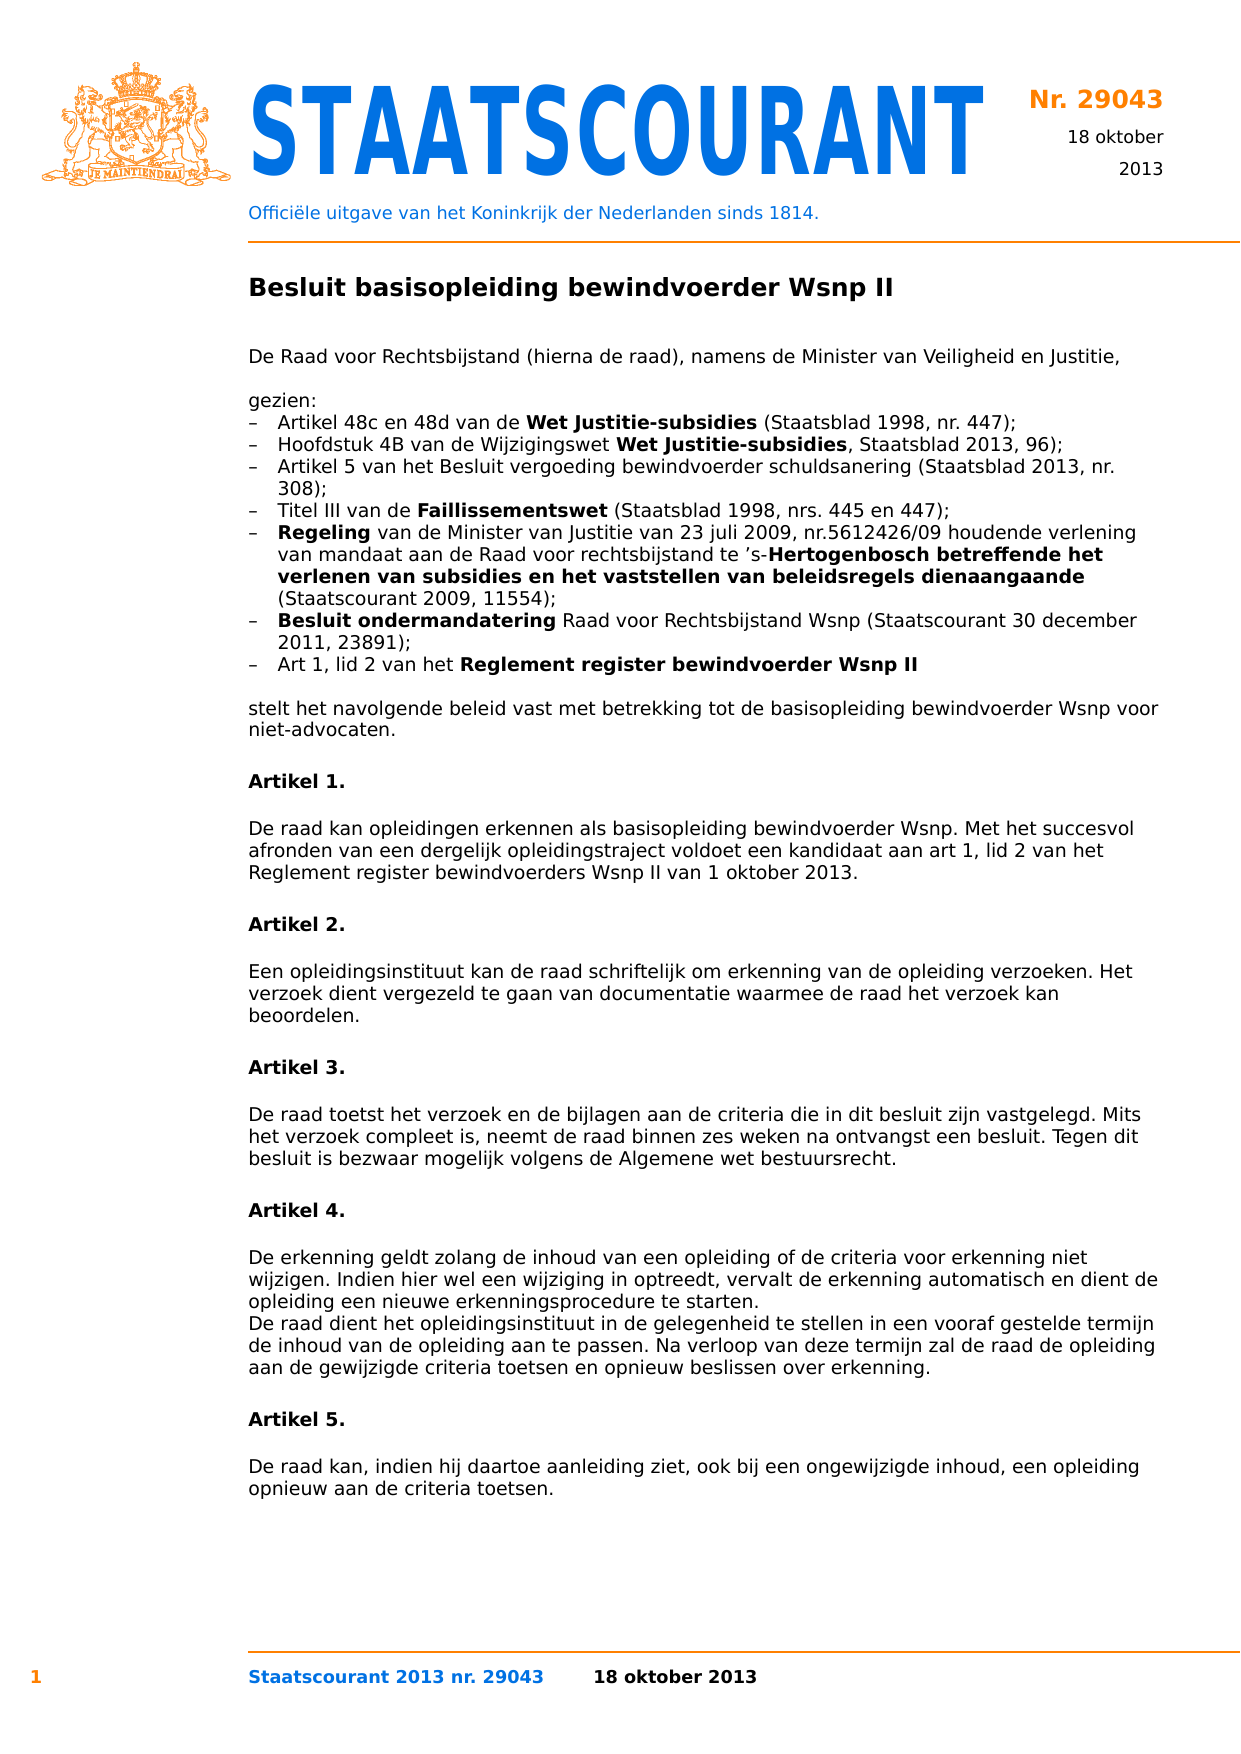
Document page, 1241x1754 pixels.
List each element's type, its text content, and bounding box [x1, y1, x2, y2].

table_header STAATSCOURANT [248, 62, 998, 203]
subtitle Artikel 3. [248, 1057, 1163, 1079]
text De Raad voor Rechtsbijstand (hierna de raad), namens de Minister van Veiligheid en Justitie, [248, 346, 1163, 368]
subtitle Besluit basisopleiding bewindvoerder Wsnp II [248, 273, 1163, 302]
text – Titel III van de Faillissementswet (Staatsblad 1998, nrs. 445 en 447); [248, 500, 1163, 522]
table_cell Officiële uitgave van het Koninkrijk der Nederlanden sinds 1814. [248, 203, 1240, 241]
subtitle Artikel 2. [248, 914, 1163, 936]
table_header [25, 62, 248, 241]
text De raad toetst het verzoek en de bijlagen aan de criteria die in dit besluit zijn vastgelegd. Mits het verzoek compleet is, neemt de raad binnen zes weken na ontvangst een besluit. Tegen dit besluit is bezwaar mogelijk volgens de Algemene wet bestuursrecht. [248, 1104, 1163, 1170]
text – Besluit ondermandatering Raad voor Rechtsbijstand Wsnp (Staatscourant 30 december 2011, 23891); [248, 609, 1163, 653]
picture [41, 62, 231, 186]
text De raad kan, indien hij daartoe aanleiding ziet, ook bij een ongewijzigde inhoud, een opleiding opnieuw aan de criteria toetsen. [248, 1456, 1163, 1500]
text – Art 1, lid 2 van het Reglement register bewindvoerder Wsnp II [248, 653, 1163, 676]
text – Regeling van de Minister van Justitie van 23 juli 2009, nr.5612426/09 houdende verlening van mandaat aan de Raad voor rechtsbijstand te ’s-Hertogenbosch betreffende het verlenen van subsidies en het vaststellen van beleidsregels dienaangaande (Staatscourant 2009, 11554); [248, 522, 1163, 609]
text – Artikel 48c en 48d van de Wet Justitie-subsidies (Staatsblad 1998, nr. 447); [248, 412, 1163, 434]
text De raad dient het opleidingsinstituut in de gelegenheid te stellen in een vooraf gestelde termijn de inhoud van de opleiding aan te passen. Na verloop van deze termijn zal de raad de opleiding aan de gewijzigde criteria toetsen en opnieuw beslissen over erkenning. [248, 1313, 1163, 1379]
text stelt het navolgende beleid vast met betrekking tot de basisopleiding bewindvoerder Wsnp voor niet-advocaten. [248, 697, 1163, 741]
text De erkenning geldt zolang de inhoud van een opleiding of de criteria voor erkenning niet wijzigen. Indien hier wel een wijziging in optreedt, vervalt de erkenning automatisch en dient de opleiding een nieuwe erkenningsprocedure te starten. [248, 1247, 1163, 1313]
table_cell 2013 [998, 153, 1240, 203]
text De raad kan opleidingen erkennen als basisopleiding bewindvoerder Wsnp. Met het succesvol afronden van een dergelijk opleidingstraject voldoet een kandidaat aan art 1, lid 2 van het Reglement register bewindvoerders Wsnp II van 1 oktober 2013. [248, 818, 1163, 884]
subtitle Artikel 5. [248, 1409, 1163, 1431]
table_header Nr. 29043 [998, 62, 1240, 121]
subtitle Artikel 4. [248, 1200, 1163, 1222]
text Een opleidingsinstituut kan de raad schriftelijk om erkenning van de opleiding verzoeken. Het verzoek dient vergezeld te gaan van documentatie waarmee de raad het verzoek kan beoordelen. [248, 961, 1163, 1027]
text – Artikel 5 van het Besluit vergoeding bewindvoerder schuldsanering (Staatsblad 2013, nr. 308); [248, 456, 1163, 500]
text gezien: [248, 390, 1163, 412]
subtitle Artikel 1. [248, 771, 1163, 793]
text – Hoofdstuk 4B van de Wijzigingswet Wet Justitie-subsidies, Staatsblad 2013, 96); [248, 434, 1163, 456]
table_cell 18 oktober [998, 121, 1240, 153]
